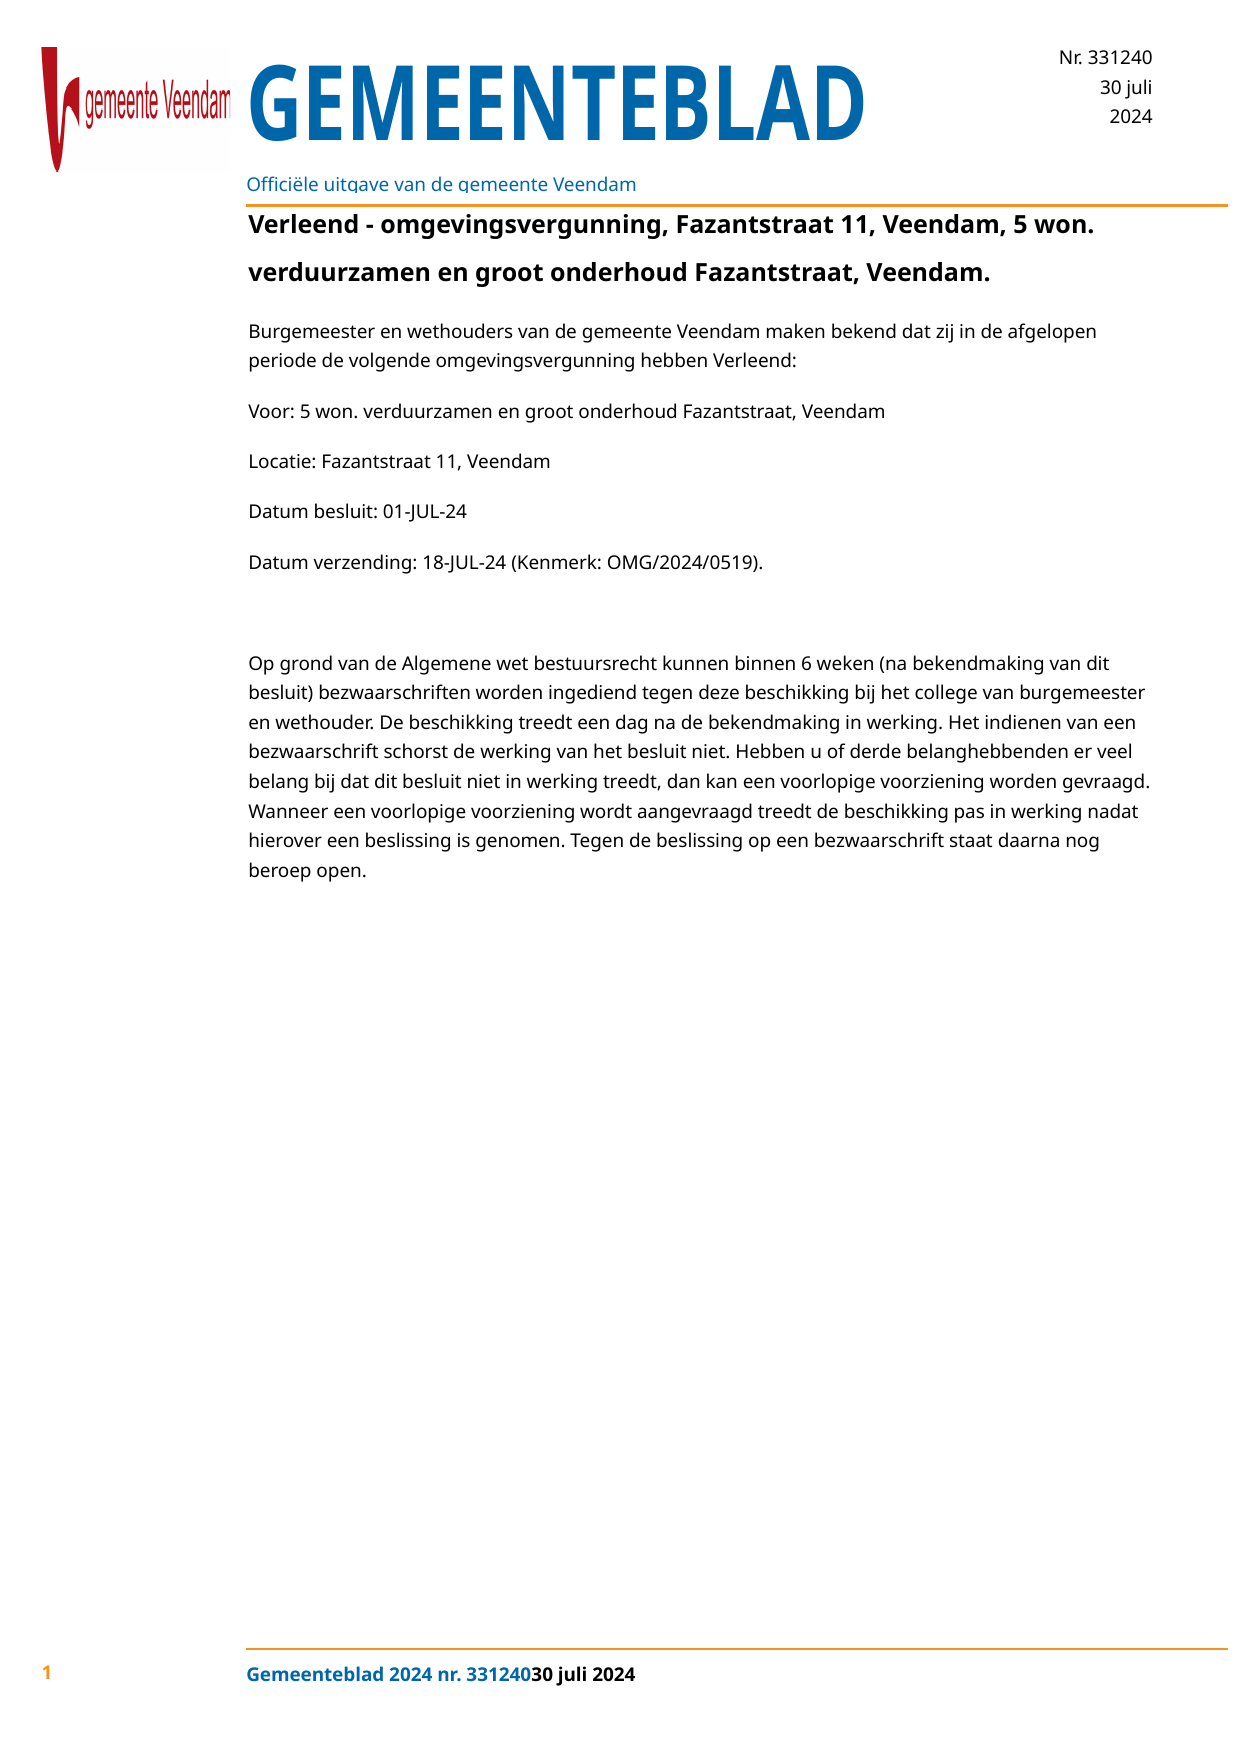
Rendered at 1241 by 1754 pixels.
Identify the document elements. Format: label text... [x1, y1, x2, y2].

text Datum verzending: 18-JUL-24 (Kenmerk: OMG/2024/0519). [248, 549, 1152, 575]
text Locatie: Fazantstraat 11, Veendam [248, 448, 1152, 474]
text Verleend - omgevingsvergunning, Fazantstraat 11, Veendam, 5 won. verduurzamen en groot onderhoud Fazantstraat, Veendam. [248, 207, 1152, 288]
text Op grond van de Algemene wet bestuursrecht kunnen binnen 6 weken (na bekendmaking van dit besluit) bezwaarschriften worden ingediend tegen deze beschikking bij het college van burgemeester en wethouder. De beschikking treedt een dag na de bekendmaking in werking. Het indienen van een bezwaarschrift schorst de werking van het besluit niet. Hebben u of derde belanghebbenden er veel belang bij dat dit besluit niet in werking treedt, dan kan een voorlopige voorziening worden gevraagd. Wanneer een voorlopige voorziening wordt aangevraagd treedt de beschikking pas in werking nadat hierover een beslissing is genomen. Tegen de beslissing op een bezwaarschrift staat daarna nog beroep open. [248, 650, 1152, 883]
picture [41, 47, 231, 172]
text Datum besluit: 01-JUL-24 [248, 499, 1152, 524]
text Burgemeester en wethouders van de gemeente Veendam maken bekend dat zij in de afgelopen periode de volgende omgevingsvergunning hebben Verleend: [248, 318, 1152, 373]
text Voor: 5 won. verduurzamen en groot onderhoud Fazantstraat, Veendam [248, 398, 1152, 424]
